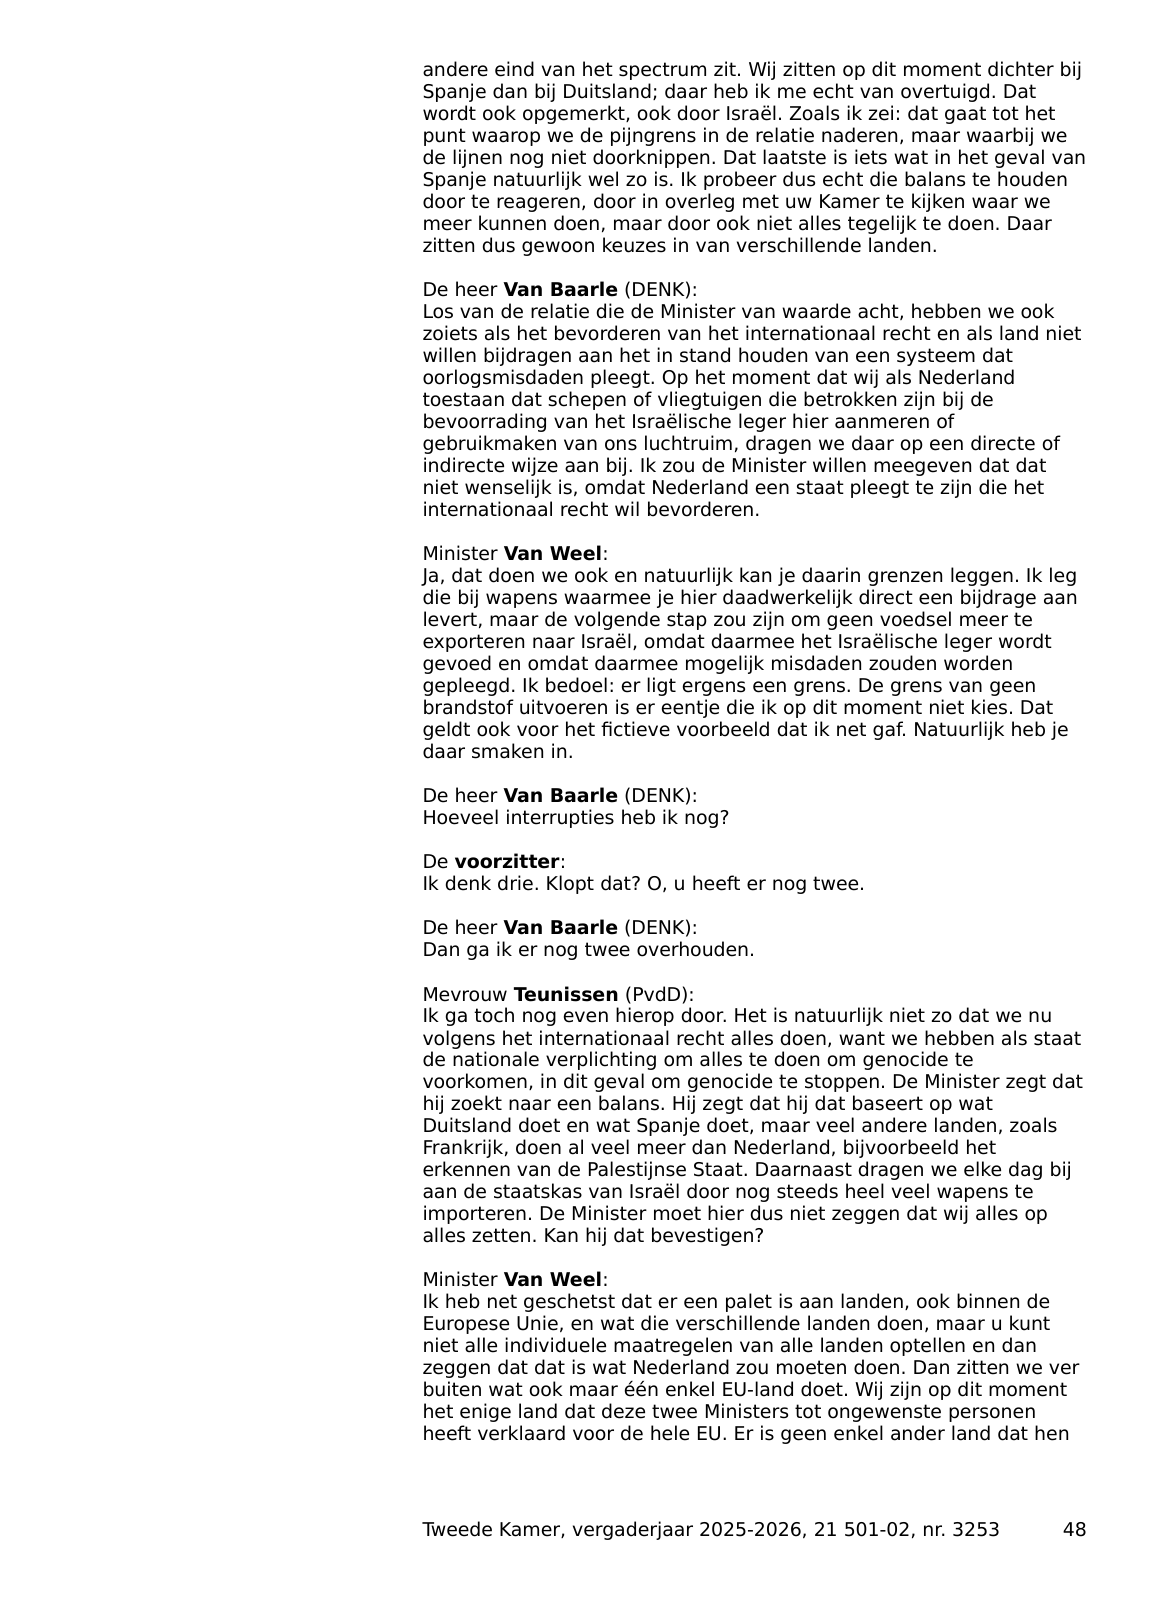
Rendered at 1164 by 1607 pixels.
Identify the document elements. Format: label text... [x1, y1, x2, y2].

text De heer Van Baarle (DENK): [422, 279, 1087, 301]
text De voorzitter: [422, 851, 1087, 873]
text Minister Van Weel: [422, 1269, 1087, 1291]
text Mevrouw Teunissen (PvdD): [422, 983, 1087, 1005]
text Minister Van Weel: [422, 543, 1087, 565]
text Ik denk drie. Klopt dat? O, u heeft er nog twee. [422, 873, 1087, 895]
text Dan ga ik er nog twee overhouden. [422, 939, 1087, 961]
text Ik heb net geschetst dat er een palet is aan landen, ook binnen de Europese Unie, en wat die verschillende landen doen, maar u kunt niet alle individuele maatregelen van alle landen optellen en dan zeggen dat dat is wat Nederland zou moeten doen. Dan zitten we ver buiten wat ook maar één enkel EU-land doet. Wij zijn op dit moment het enige land dat deze twee Ministers tot ongewenste personen heeft verklaard voor de hele EU. Er is geen enkel ander land dat hen [422, 1291, 1087, 1445]
text Ja, dat doen we ook en natuurlijk kan je daarin grenzen leggen. Ik leg die bij wapens waarmee je hier daadwerkelijk direct een bijdrage aan levert, maar de volgende stap zou zijn om geen voedsel meer te exporteren naar Israël, omdat daarmee het Israëlische leger wordt gevoed en omdat daarmee mogelijk misdaden zouden worden gepleegd. Ik bedoel: er ligt ergens een grens. De grens van geen brandstof uitvoeren is er eentje die ik op dit moment niet kies. Dat geldt ook voor het fictieve voorbeeld dat ik net gaf. Natuurlijk heb je daar smaken in. [422, 565, 1087, 763]
text Los van de relatie die de Minister van waarde acht, hebben we ook zoiets als het bevorderen van het internationaal recht en als land niet willen bijdragen aan het in stand houden van een systeem dat oorlogsmisdaden pleegt. Op het moment dat wij als Nederland toestaan dat schepen of vliegtuigen die betrokken zijn bij de bevoorrading van het Israëlische leger hier aanmeren of gebruikmaken van ons luchtruim, dragen we daar op een directe of indirecte wijze aan bij. Ik zou de Minister willen meegeven dat dat niet wenselijk is, omdat Nederland een staat pleegt te zijn die het internationaal recht wil bevorderen. [422, 301, 1087, 521]
text De heer Van Baarle (DENK): [422, 785, 1087, 807]
text Ik ga toch nog even hierop door. Het is natuurlijk niet zo dat we nu volgens het internationaal recht alles doen, want we hebben als staat de nationale verplichting om alles te doen om genocide te voorkomen, in dit geval om genocide te stoppen. De Minister zegt dat hij zoekt naar een balans. Hij zegt dat hij dat baseert op wat Duitsland doet en wat Spanje doet, maar veel andere landen, zoals Frankrijk, doen al veel meer dan Nederland, bijvoorbeeld het erkennen van de Palestijnse Staat. Daarnaast dragen we elke dag bij aan de staatskas van Israël door nog steeds heel veel wapens te importeren. De Minister moet hier dus niet zeggen dat wij alles op alles zetten. Kan hij dat bevestigen? [422, 1005, 1087, 1247]
text De heer Van Baarle (DENK): [422, 917, 1087, 939]
text andere eind van het spectrum zit. Wij zitten op dit moment dichter bij Spanje dan bij Duitsland; daar heb ik me echt van overtuigd. Dat wordt ook opgemerkt, ook door Israël. Zoals ik zei: dat gaat tot het punt waarop we de pijngrens in de relatie naderen, maar waarbij we de lijnen nog niet doorknippen. Dat laatste is iets wat in het geval van Spanje natuurlijk wel zo is. Ik probeer dus echt die balans te houden door te reageren, door in overleg met uw Kamer te kijken waar we meer kunnen doen, maar door ook niet alles tegelijk te doen. Daar zitten dus gewoon keuzes in van verschillende landen. [422, 59, 1087, 257]
text Hoeveel interrupties heb ik nog? [422, 807, 1087, 829]
